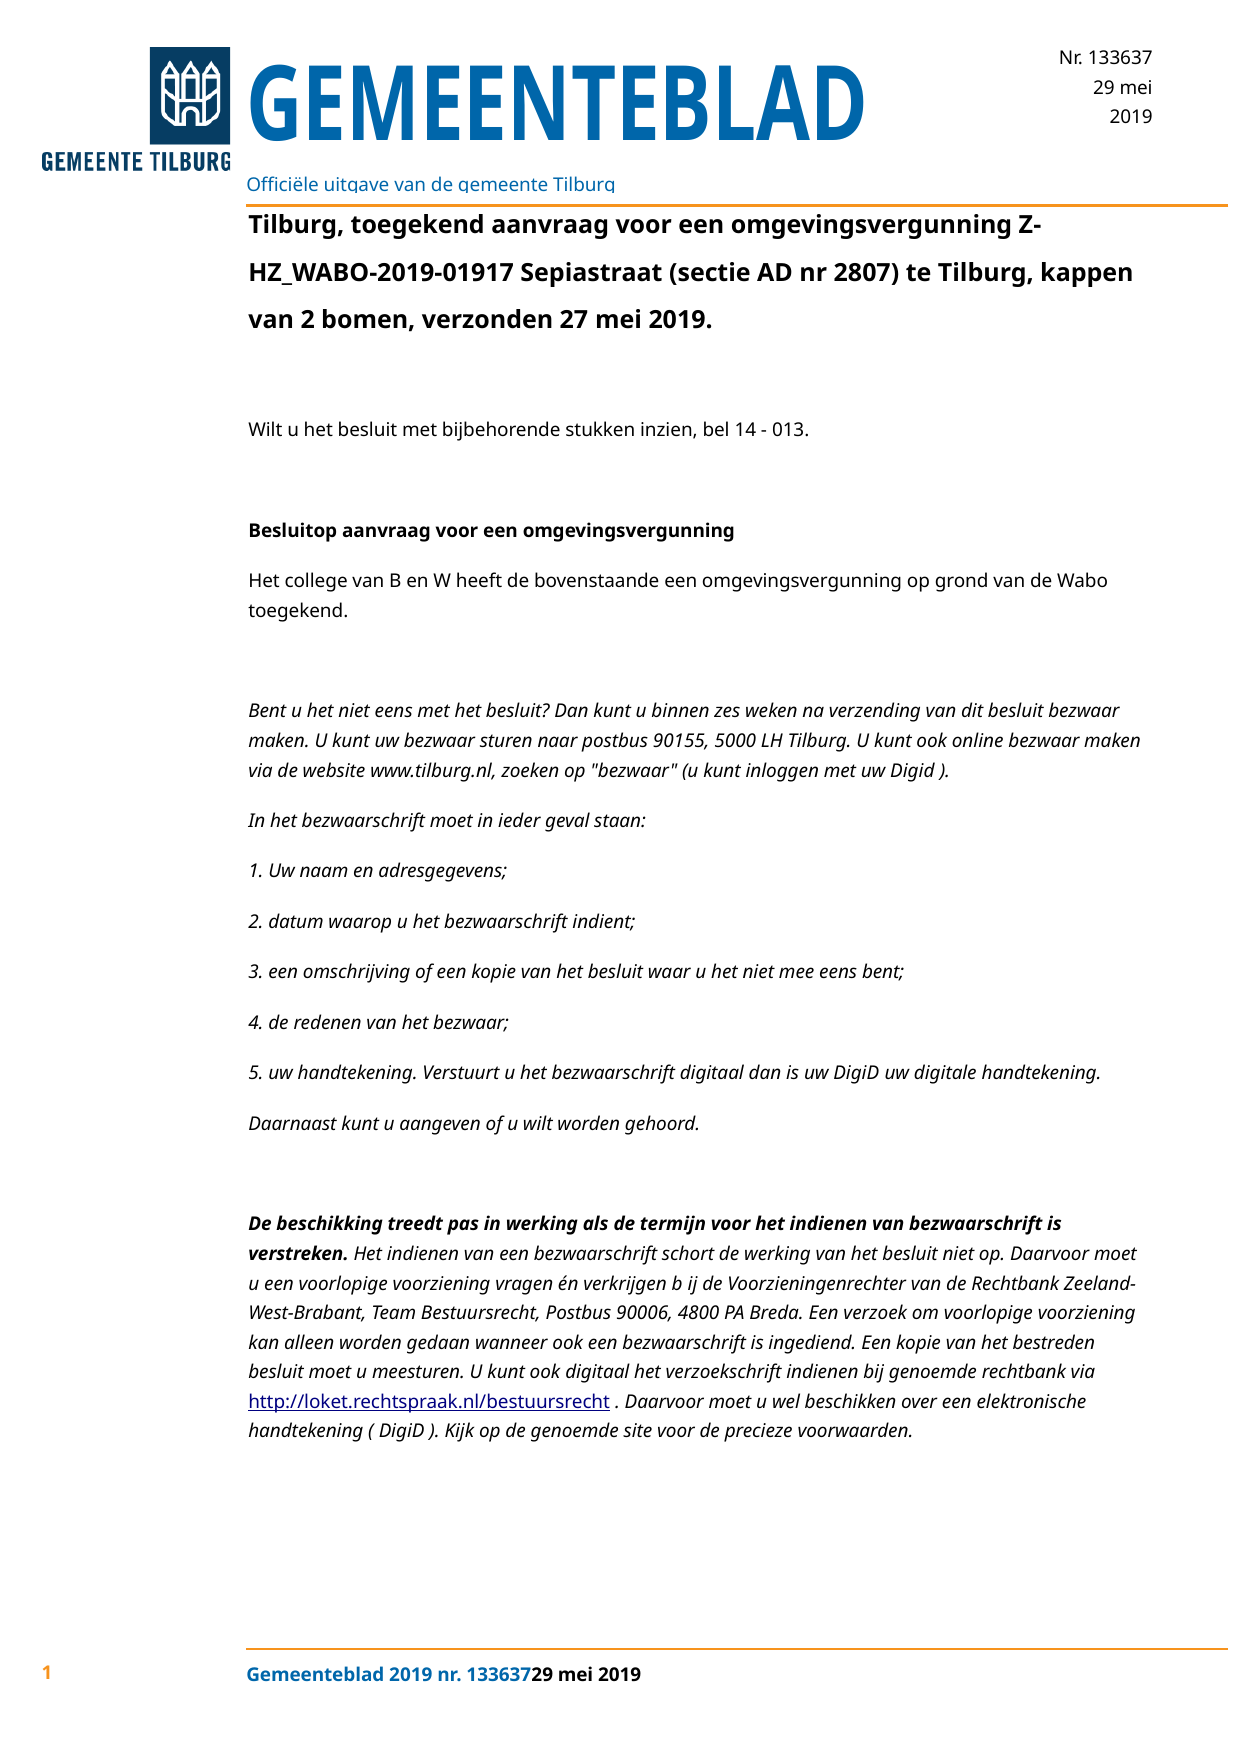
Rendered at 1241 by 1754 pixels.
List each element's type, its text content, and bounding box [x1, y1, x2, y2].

text Bent u het niet eens met het besluit? Dan kunt u binnen zes weken na verzending van dit besluit bezwaar maken. U kunt uw bezwaar sturen naar postbus 90155, 5000 LH Tilburg. U kunt ook online bezwaar maken via de website www.tilburg.nl, zoeken op "bezwaar" (u kunt inloggen met uw Digid ). [248, 698, 1152, 782]
text In het bezwaarschrift moet in ieder geval staan: [248, 807, 1152, 833]
picture [41, 47, 231, 172]
text 5. uw handtekening. Verstuurt u het bezwaarschrift digitaal dan is uw DigiD uw digitale handtekening. [248, 1059, 1152, 1085]
text Wilt u het besluit met bijbehorende stukken inzien, bel 14 - 013. [248, 416, 1152, 442]
text Besluitop aanvraag voor een omgevingsvergunning [248, 517, 1152, 542]
text De beschikking treedt pas in werking als de termijn voor het indienen van bezwaarschrift is verstreken. Het indienen van een bezwaarschrift schort de werking van het besluit niet op. Daarvoor moet u een voorlopige voorziening vragen én verkrijgen b ij de Voorzieningenrechter van de Rechtbank Zeeland-West-Brabant, Team Bestuursrecht, Postbus 90006, 4800 PA Breda. Een verzoek om voorlopige voorziening kan alleen worden gedaan wanneer ook een bezwaarschrift is ingediend. Een kopie van het bestreden besluit moet u meesturen. U kunt ook digitaal het verzoekschrift indienen bij genoemde rechtbank via http://loket.rechtspraak.nl/bestuursrecht . Daarvoor moet u wel beschikken over een elektronische handtekening ( DigiD ). Kijk op de genoemde site voor de precieze voorwaarden. [248, 1211, 1152, 1443]
text 2. datum waarop u het bezwaarschrift indient; [248, 908, 1152, 934]
text 3. een omschrijving of een kopie van het besluit waar u het niet mee eens bent; [248, 958, 1152, 984]
text 1. Uw naam en adresgegevens; [248, 858, 1152, 883]
text Daarnaast kunt u aangeven of u wilt worden gehoord. [248, 1110, 1152, 1135]
text Tilburg, toegekend aanvraag voor een omgevingsvergunning Z-HZ_WABO-2019-01917 Sepiastraat (sectie AD nr 2807) te Tilburg, kappen van 2 bomen, verzonden 27 mei 2019. [248, 207, 1152, 336]
text 4. de redenen van het bezwaar; [248, 1009, 1152, 1034]
text Het college van B en W heeft de bovenstaande een omgevingsvergunning op grond van de Wabo toegekend. [248, 567, 1152, 622]
